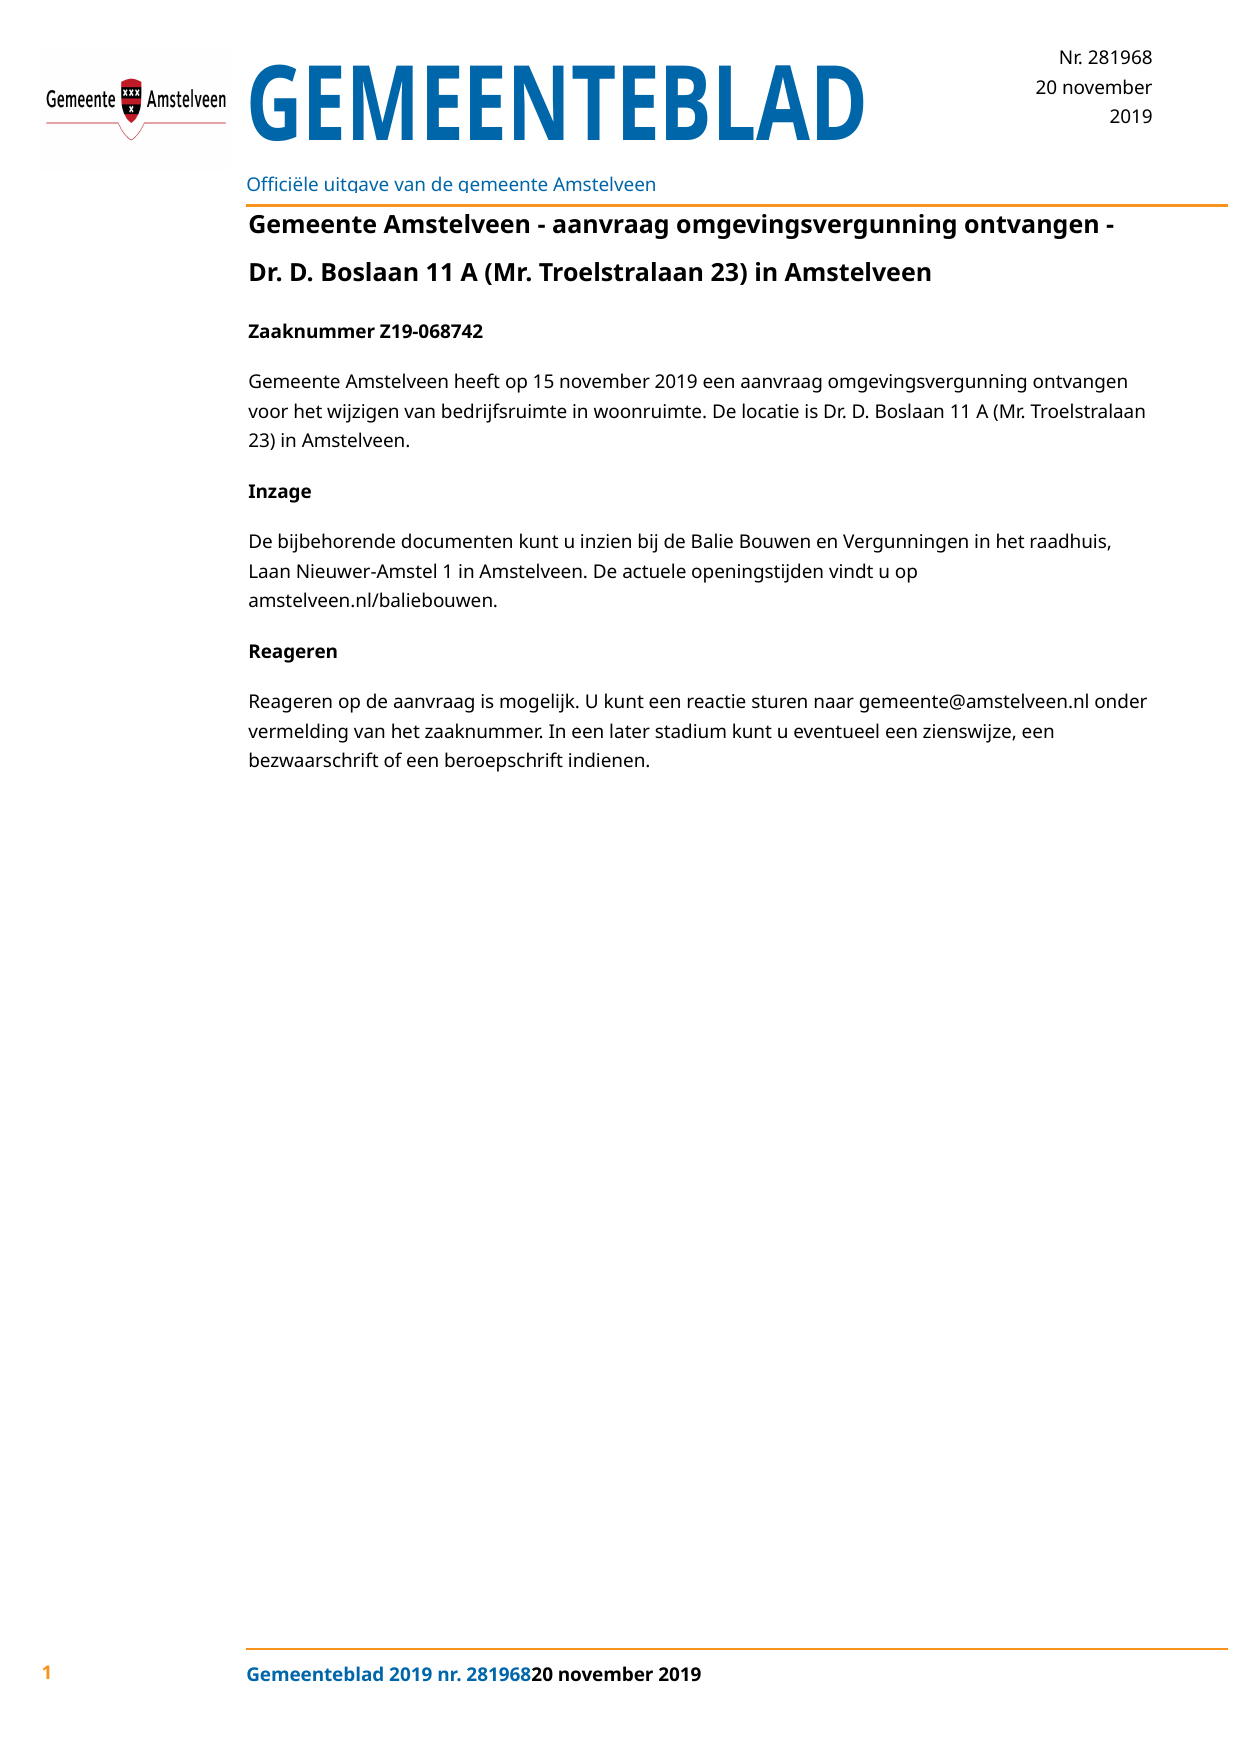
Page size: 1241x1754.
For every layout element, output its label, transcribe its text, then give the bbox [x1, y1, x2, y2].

text De bijbehorende documenten kunt u inzien bij de Balie Bouwen en Vergunningen in het raadhuis, Laan Nieuwer-Amstel 1 in Amstelveen. De actuele openingstijden vindt u op amstelveen.nl/baliebouwen. [248, 528, 1152, 613]
picture [41, 47, 231, 172]
text Gemeente Amstelveen heeft op 15 november 2019 een aanvraag omgevingsvergunning ontvangen voor het wijzigen van bedrijfsruimte in woonruimte. De locatie is Dr. D. Boslaan 11 A (Mr. Troelstralaan 23) in Amstelveen. [248, 368, 1152, 453]
text Reageren op de aanvraag is mogelijk. U kunt een reactie sturen naar gemeente@amstelveen.nl onder vermelding van het zaaknummer. In een later stadium kunt u eventueel een zienswijze, een bezwaarschrift of een beroepschrift indienen. [248, 688, 1152, 773]
text Gemeente Amstelveen - aanvraag omgevingsvergunning ontvangen - Dr. D. Boslaan 11 A (Mr. Troelstralaan 23) in Amstelveen [248, 207, 1152, 288]
text Inzage [248, 478, 1152, 504]
text Zaaknummer Z19-068742 [248, 318, 1152, 344]
text Reageren [248, 638, 1152, 664]
